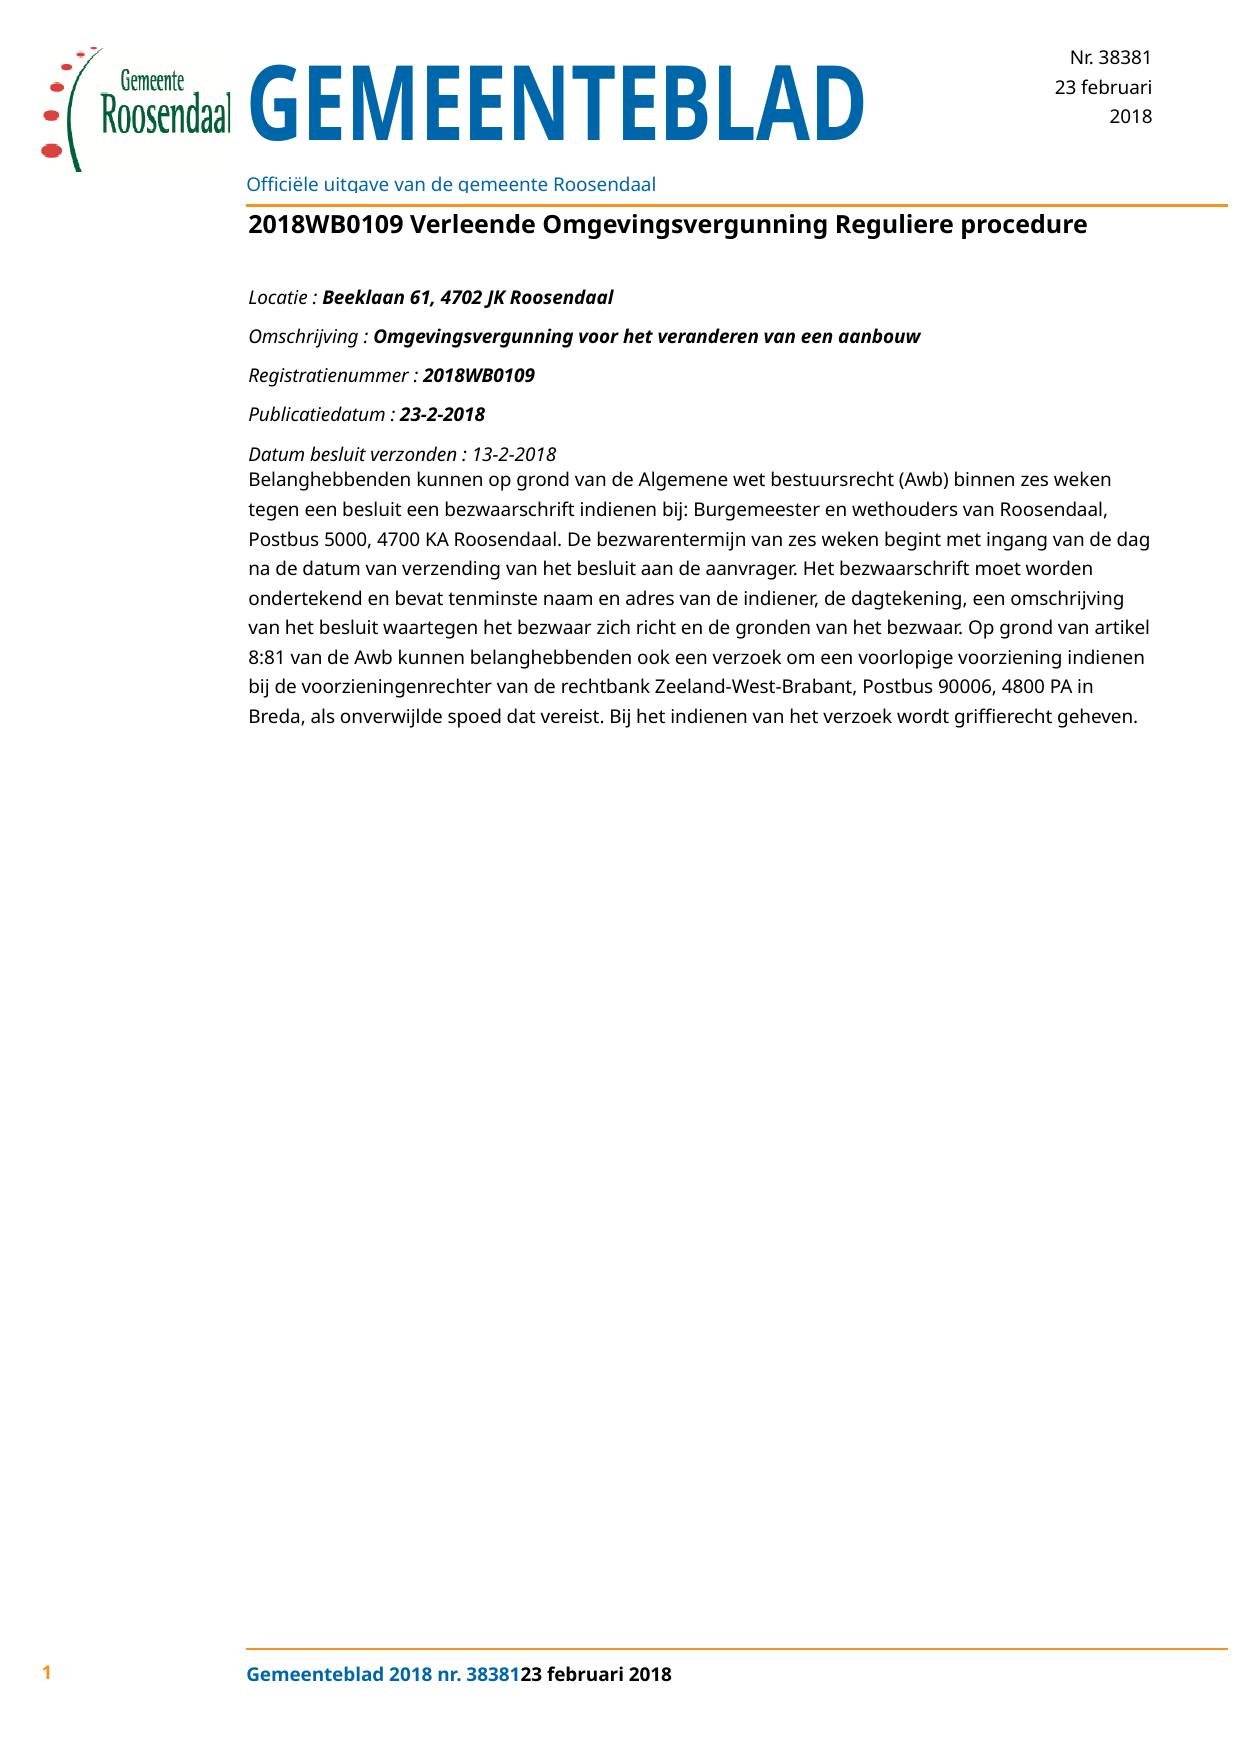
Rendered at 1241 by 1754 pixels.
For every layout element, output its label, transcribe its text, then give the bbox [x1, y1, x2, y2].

text Publicatiedatum : 23-2-2018 [248, 402, 1152, 427]
text Datum besluit verzonden : 13-2-2018 [248, 441, 1152, 467]
text Belanghebbenden kunnen op grond van de Algemene wet bestuursrecht (Awb) binnen zes weken tegen een besluit een bezwaarschrift indienen bij: Burgemeester en wethouders van Roosendaal, Postbus 5000, 4700 KA Roosendaal. De bezwarentermijn van zes weken begint met ingang van de dag na de datum van verzending van het besluit aan de aanvrager. Het bezwaarschrift moet worden ondertekend en bevat tenminste naam en adres van de indiener, de dagtekening, een omschrijving van het besluit waartegen het bezwaar zich richt en de gronden van het bezwaar. Op grond van artikel 8:81 van de Awb kunnen belanghebbenden ook een verzoek om een voorlopige voorziening indienen bij de voorzieningenrechter van de rechtbank Zeeland-West-Brabant, Postbus 90006, 4800 PA in Breda, als onverwijlde spoed dat vereist. Bij het indienen van het verzoek wordt griffierecht geheven. [248, 467, 1152, 729]
picture [41, 47, 231, 172]
text Omschrijving : Omgevingsvergunning voor het veranderen van een aanbouw [248, 323, 1152, 349]
text Registratienummer : 2018WB0109 [248, 362, 1152, 388]
text 2018WB0109 Verleende Omgevingsvergunning Reguliere procedure [248, 207, 1152, 241]
text Locatie : Beeklaan 61, 4702 JK Roosendaal [248, 284, 1152, 309]
